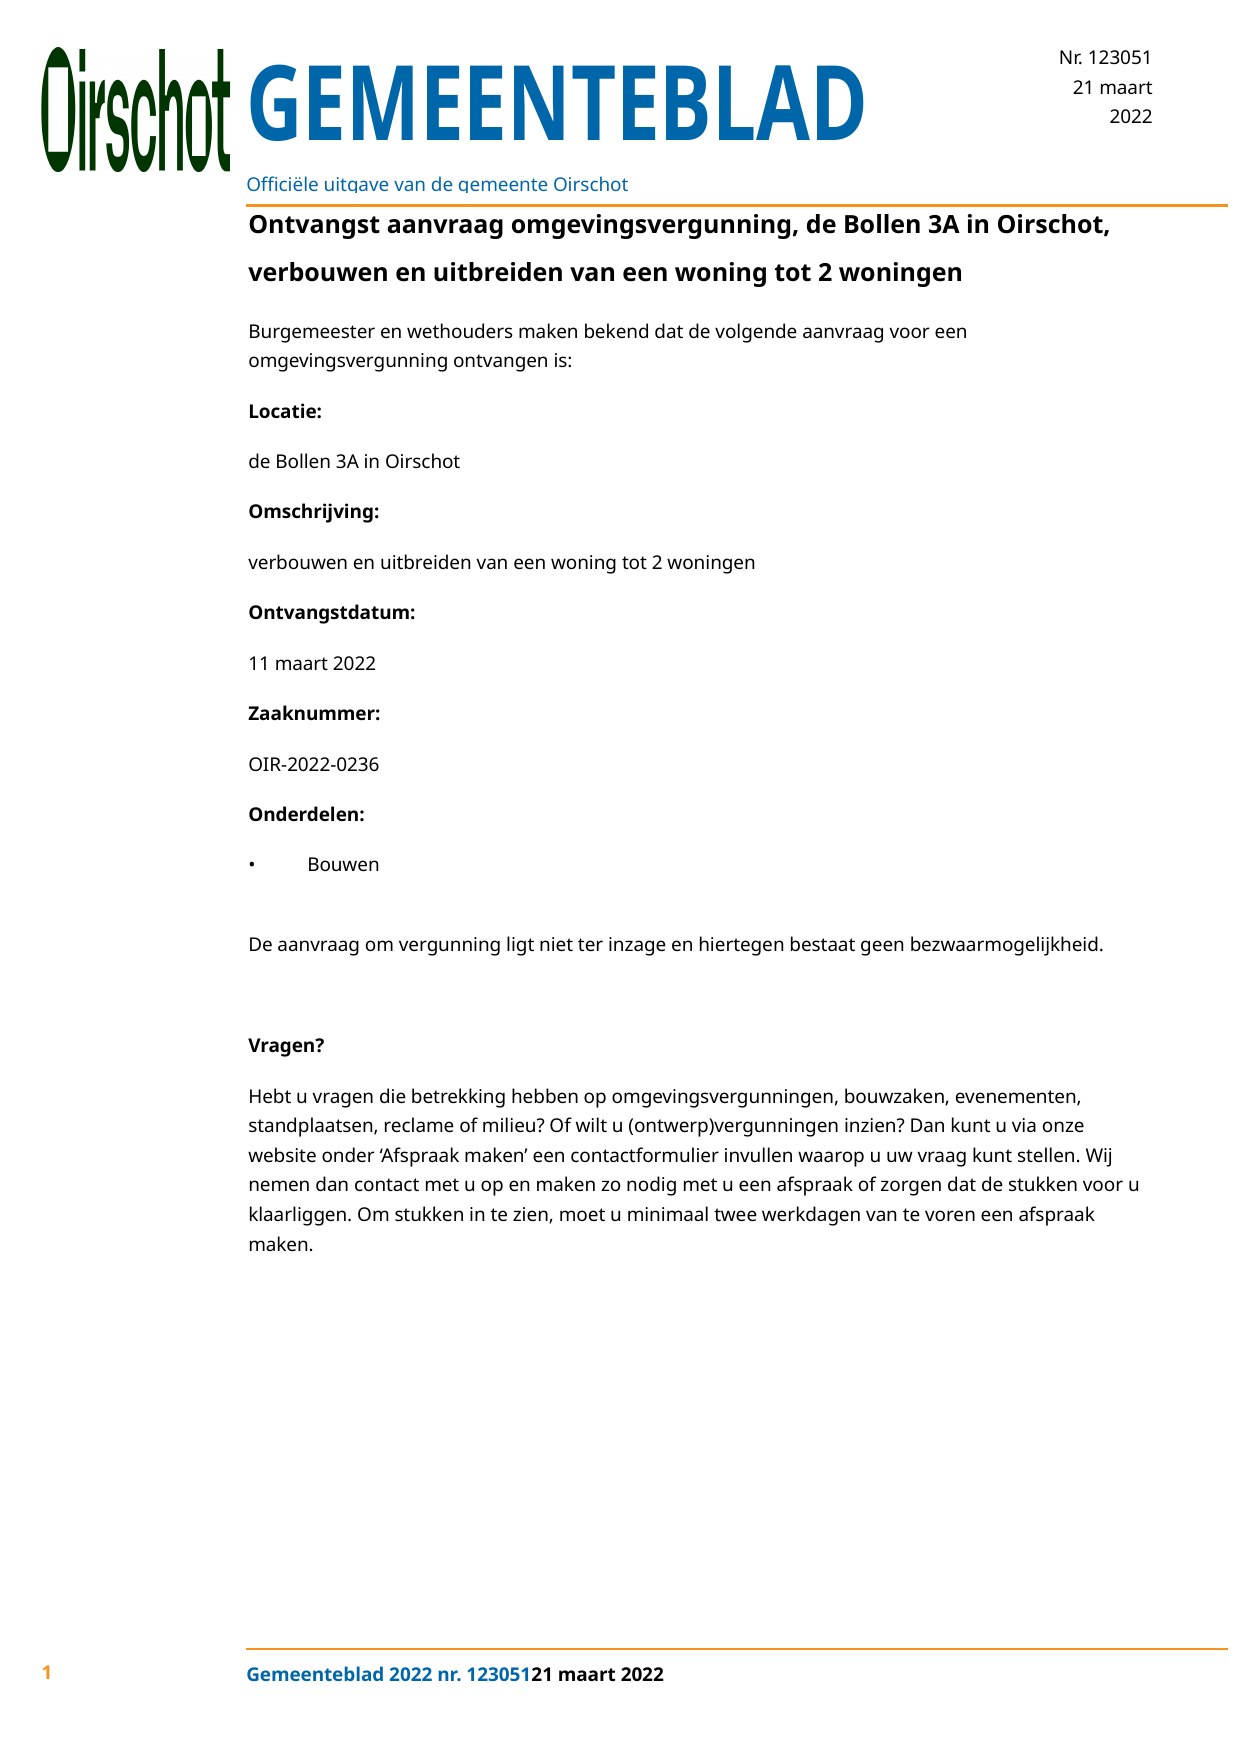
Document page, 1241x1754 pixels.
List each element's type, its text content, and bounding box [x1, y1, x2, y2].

picture [41, 47, 231, 172]
text Hebt u vragen die betrekking hebben op omgevingsvergunningen, bouwzaken, evenementen, standplaatsen, reclame of milieu? Of wilt u (ontwerp)vergunningen inzien? Dan kunt u via onze website onder ‘Afspraak maken’ een contactformulier invullen waarop u uw vraag kunt stellen. Wij nemen dan contact met u op en maken zo nodig met u een afspraak of zorgen dat de stukken voor u klaarliggen. Om stukken in te zien, moet u minimaal twee werkdagen van te voren een afspraak maken. [248, 1083, 1152, 1257]
text Locatie: [248, 398, 1152, 424]
text Zaaknummer: [248, 700, 1152, 726]
text 11 maart 2022 [248, 650, 1152, 676]
text Omschrijving: [248, 499, 1152, 524]
list Bouwen [248, 852, 1152, 877]
text Ontvangst aanvraag omgevingsvergunning, de Bollen 3A in Oirschot, verbouwen en uitbreiden van een woning tot 2 woningen [248, 207, 1152, 288]
text de Bollen 3A in Oirschot [248, 448, 1152, 474]
text De aanvraag om vergunning ligt niet ter inzage en hiertegen bestaat geen bezwaarmogelijkheid. [248, 932, 1152, 957]
text Ontvangstdatum: [248, 599, 1152, 625]
text Onderdelen: [248, 801, 1152, 827]
text Vragen? [248, 1032, 1152, 1058]
text verbouwen en uitbreiden van een woning tot 2 woningen [248, 549, 1152, 575]
text Burgemeester en wethouders maken bekend dat de volgende aanvraag voor een omgevingsvergunning ontvangen is: [248, 318, 1152, 373]
text OIR-2022-0236 [248, 751, 1152, 777]
